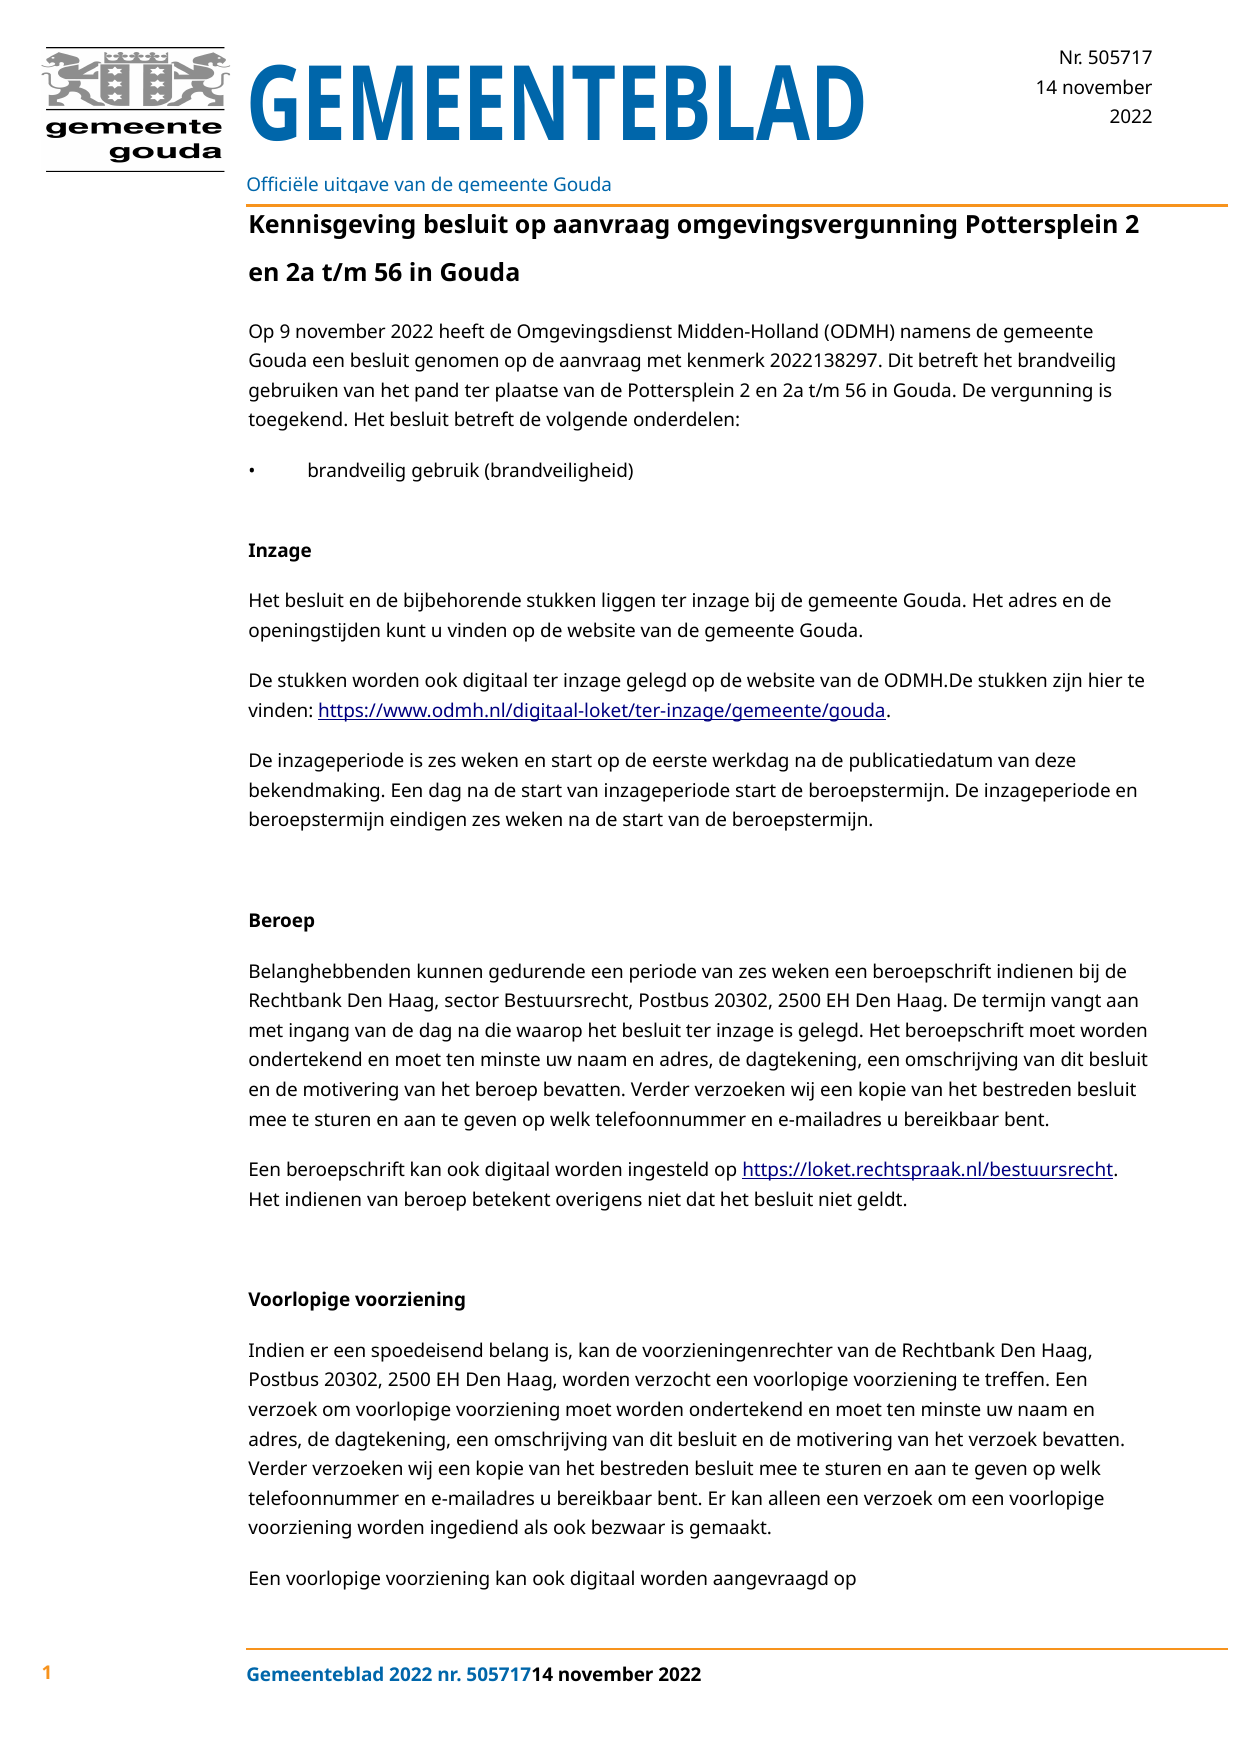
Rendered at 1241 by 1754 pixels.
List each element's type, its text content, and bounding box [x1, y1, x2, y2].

text Beroep [248, 907, 1152, 933]
text Een beroepschrift kan ook digitaal worden ingesteld op https://loket.rechtspraak.nl/bestuursrecht. Het indienen van beroep betekent overigens niet dat het besluit niet geldt. [248, 1156, 1152, 1212]
text Inzage [248, 537, 1152, 563]
text Voorlopige voorziening [248, 1287, 1152, 1312]
text Belanghebbenden kunnen gedurende een periode van zes weken een beroepschrift indienen bij de Rechtbank Den Haag, sector Bestuursrecht, Postbus 20302, 2500 EH Den Haag. De termijn vangt aan met ingang van de dag na die waarop het besluit ter inzage is gelegd. Het beroepschrift moet worden ondertekend en moet ten minste uw naam en adres, de dagtekening, een omschrijving van dit besluit en de motivering van het beroep bevatten. Verder verzoeken wij een kopie van het bestreden besluit mee te sturen en aan te geven op welk telefoonnummer en e-mailadres u bereikbaar bent. [248, 958, 1152, 1132]
text Het besluit en de bijbehorende stukken liggen ter inzage bij de gemeente Gouda. Het adres en de openingstijden kunt u vinden op de website van de gemeente Gouda. [248, 587, 1152, 643]
text Een voorlopige voorziening kan ook digitaal worden aangevraagd op [248, 1565, 1152, 1591]
text De inzageperiode is zes weken en start op de eerste werkdag na de publicatiedatum van deze bekendmaking. Een dag na de start van inzageperiode start de beroepstermijn. De inzageperiode en beroepstermijn eindigen zes weken na de start van de beroepstermijn. [248, 747, 1152, 832]
list brandveilig gebruik (brandveiligheid) [248, 457, 1152, 483]
text De stukken worden ook digitaal ter inzage gelegd op de website van de ODMH.De stukken zijn hier te vinden: https://www.odmh.nl/digitaal-loket/ter-inzage/gemeente/gouda. [248, 667, 1152, 723]
text Kennisgeving besluit op aanvraag omgevingsvergunning Pottersplein 2 en 2a t/m 56 in Gouda [248, 207, 1152, 288]
text Indien er een spoedeisend belang is, kan de voorzieningenrechter van de Rechtbank Den Haag, Postbus 20302, 2500 EH Den Haag, worden verzocht een voorlopige voorziening te treffen. Een verzoek om voorlopige voorziening moet worden ondertekend en moet ten minste uw naam en adres, de dagtekening, een omschrijving van dit besluit en de motivering van het verzoek bevatten. Verder verzoeken wij een kopie van het bestreden besluit mee te sturen en aan te geven op welk telefoonnummer en e-mailadres u bereikbaar bent. Er kan alleen een verzoek om een voorlopige voorziening worden ingediend als ook bezwaar is gemaakt. [248, 1337, 1152, 1540]
picture [41, 47, 231, 172]
text Op 9 november 2022 heeft de Omgevingsdienst Midden-Holland (ODMH) namens de gemeente Gouda een besluit genomen op de aanvraag met kenmerk 2022138297. Dit betreft het brandveilig gebruiken van het pand ter plaatse van de Pottersplein 2 en 2a t/m 56 in Gouda. De vergunning is toegekend. Het besluit betreft de volgende onderdelen: [248, 318, 1152, 432]
